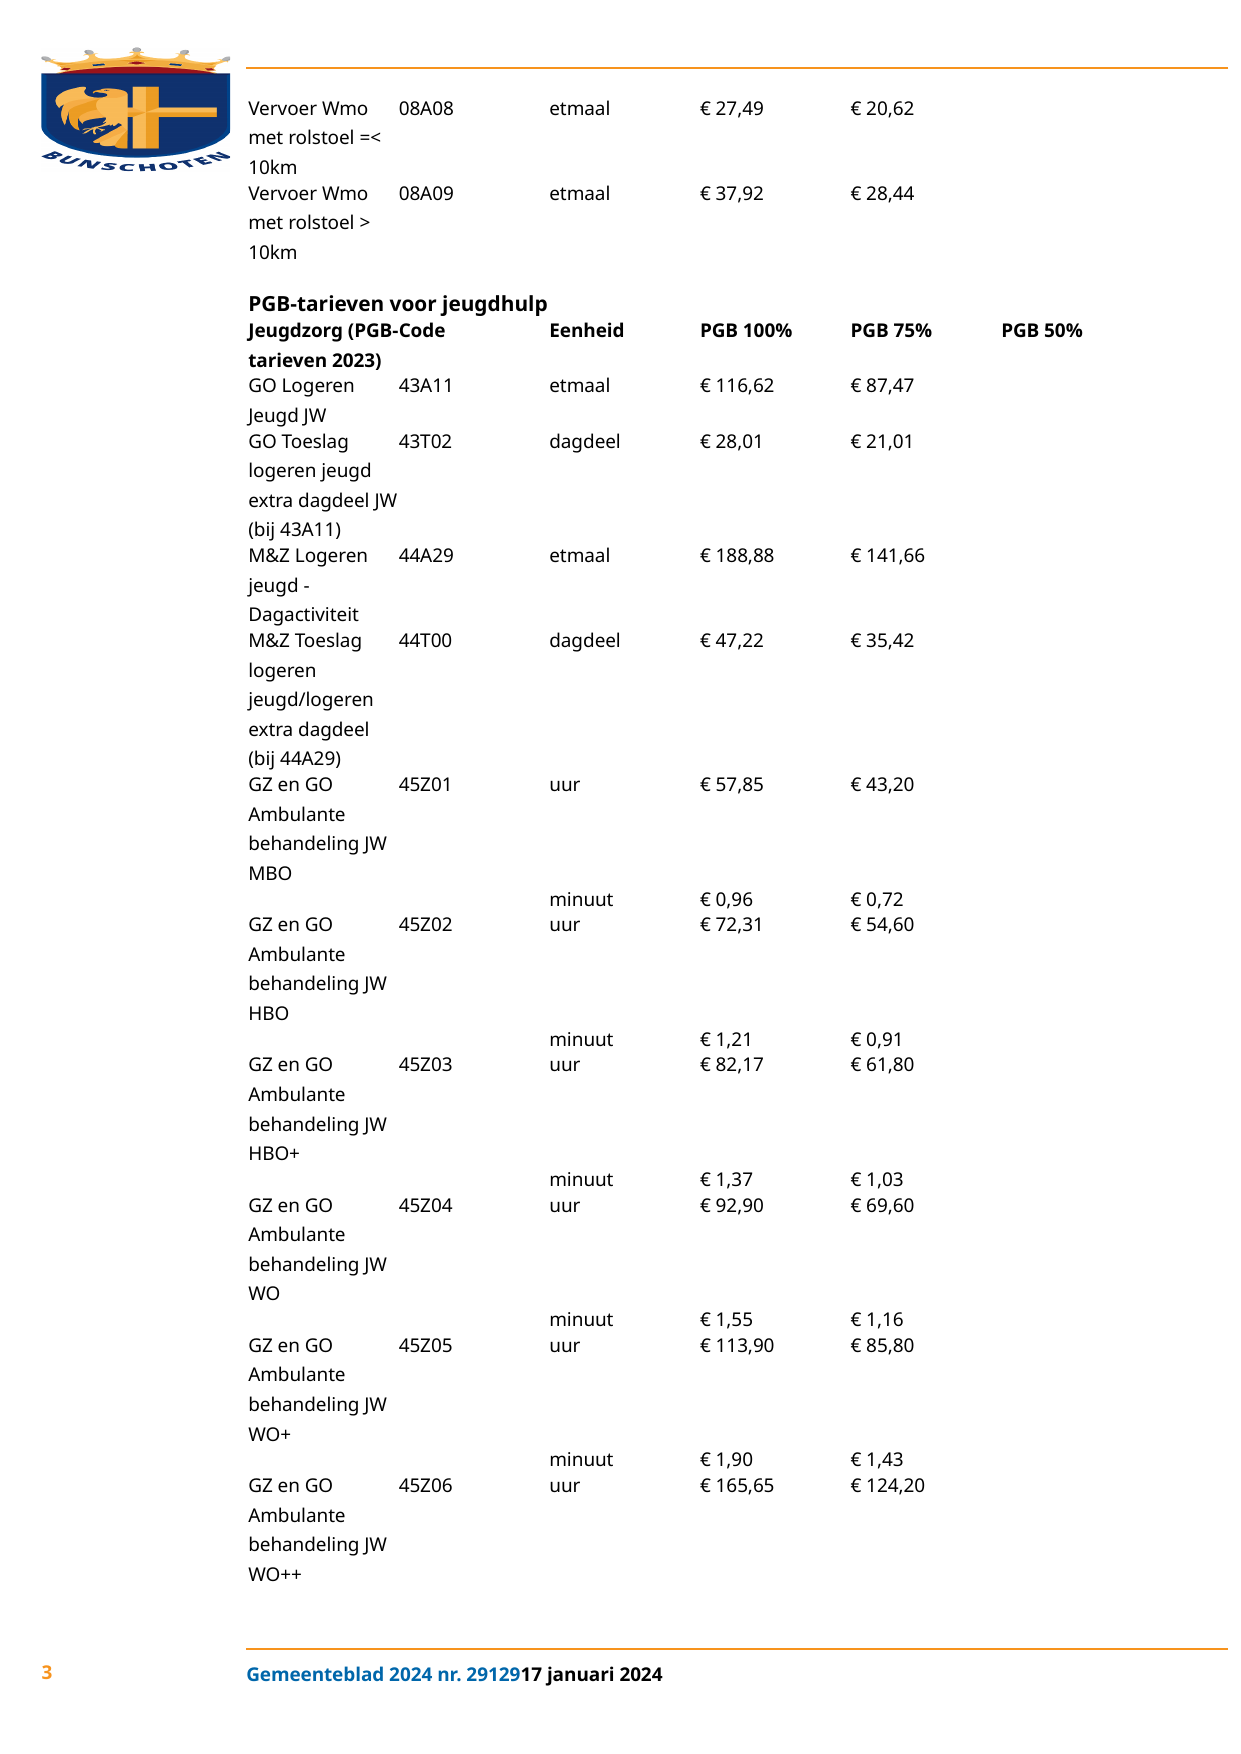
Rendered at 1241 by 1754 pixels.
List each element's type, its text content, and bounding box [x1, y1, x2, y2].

table_cell GZ en GO Ambulante behandeling JW MBO [248, 771, 398, 886]
table_cell 43A11 [399, 373, 549, 428]
table_cell € 0,96 [700, 886, 850, 911]
table_cell € 1,37 [700, 1166, 850, 1192]
table_cell uur [549, 1472, 700, 1587]
table_cell 45Z02 [399, 911, 549, 1026]
table_cell dagdeel [549, 627, 700, 771]
table_cell GO Logeren Jeugd JW [248, 373, 398, 428]
table_cell € 188,88 [700, 542, 850, 627]
table_cell € 1,43 [850, 1447, 1001, 1472]
table_cell [1001, 1026, 1152, 1052]
table_header PGB 100% [700, 317, 850, 372]
table_cell GZ en GO Ambulante behandeling JW WO [248, 1192, 398, 1306]
table_cell [1001, 373, 1152, 428]
table_cell € 57,85 [700, 771, 850, 886]
table_cell € 28,44 [850, 180, 1001, 264]
table_cell [1001, 1472, 1152, 1587]
table_cell € 1,16 [850, 1306, 1001, 1332]
table_cell uur [549, 1332, 700, 1447]
table_cell € 116,62 [700, 373, 850, 428]
table_cell € 43,20 [850, 771, 1001, 886]
table_cell € 82,17 [700, 1052, 850, 1166]
table_cell € 0,72 [850, 886, 1001, 911]
table_cell [1001, 428, 1152, 542]
table_cell € 141,66 [850, 542, 1001, 627]
table_cell [1001, 1052, 1152, 1166]
table_cell GZ en GO Ambulante behandeling JW WO++ [248, 1472, 398, 1587]
table_header PGB 50% [1001, 317, 1152, 372]
table_cell [1001, 180, 1152, 264]
table_cell 08A09 [399, 180, 549, 264]
table_cell uur [549, 911, 700, 1026]
table_cell uur [549, 771, 700, 886]
table_cell Vervoer Wmo met rolstoel =< 10km [248, 95, 398, 180]
table_cell etmaal [549, 95, 700, 180]
table_header Eenheid [549, 317, 700, 372]
table_cell 45Z01 [399, 771, 549, 886]
table_cell [1001, 1447, 1152, 1472]
table_cell € 21,01 [850, 428, 1001, 542]
table_cell dagdeel [549, 428, 700, 542]
table_cell [1001, 1332, 1152, 1447]
table_cell € 1,55 [700, 1306, 850, 1332]
table_cell € 28,01 [700, 428, 850, 542]
table_cell [248, 886, 398, 911]
table_cell [1001, 627, 1152, 771]
table_cell € 1,90 [700, 1447, 850, 1472]
table_cell [1001, 886, 1152, 911]
table_cell € 1,03 [850, 1166, 1001, 1192]
table_cell 45Z03 [399, 1052, 549, 1166]
table_cell uur [549, 1052, 700, 1166]
table_cell minuut [549, 886, 700, 911]
picture [41, 47, 231, 172]
table_cell [399, 1306, 549, 1332]
table_cell € 61,80 [850, 1052, 1001, 1166]
table_cell 43T02 [399, 428, 549, 542]
table_cell GO Toeslag logeren jeugd extra dagdeel JW (bij 43A11) [248, 428, 398, 542]
table_cell € 113,90 [700, 1332, 850, 1447]
table_cell € 72,31 [700, 911, 850, 1026]
table_cell [248, 1447, 398, 1472]
table_cell minuut [549, 1166, 700, 1192]
table_cell [1001, 1192, 1152, 1306]
table_cell 45Z05 [399, 1332, 549, 1447]
table_cell uur [549, 1192, 700, 1306]
table_cell [248, 1026, 398, 1052]
table_cell € 37,92 [700, 180, 850, 264]
table_cell [1001, 1166, 1152, 1192]
text PGB-tarieven voor jeugdhulp [248, 289, 1152, 317]
table_cell [399, 1026, 549, 1052]
table_cell € 87,47 [850, 373, 1001, 428]
table_header PGB 75% [850, 317, 1001, 372]
table_cell [1001, 542, 1152, 627]
table_cell GZ en GO Ambulante behandeling JW HBO+ [248, 1052, 398, 1166]
table_cell 08A08 [399, 95, 549, 180]
table_cell GZ en GO Ambulante behandeling JW HBO [248, 911, 398, 1026]
table_cell 45Z06 [399, 1472, 549, 1587]
table_cell € 124,20 [850, 1472, 1001, 1587]
table_cell minuut [549, 1026, 700, 1052]
table_cell [248, 1166, 398, 1192]
table_cell [1001, 95, 1152, 180]
table_cell [1001, 911, 1152, 1026]
table_header Jeugdzorg (PGB-tarieven 2023) [248, 317, 398, 372]
table_cell € 20,62 [850, 95, 1001, 180]
table_cell € 54,60 [850, 911, 1001, 1026]
table_cell € 85,80 [850, 1332, 1001, 1447]
table_cell [399, 1447, 549, 1472]
table_cell M&Z Logeren jeugd - Dagactiviteit [248, 542, 398, 627]
table_cell € 69,60 [850, 1192, 1001, 1306]
table_cell Vervoer Wmo met rolstoel > 10km [248, 180, 398, 264]
table_cell 44A29 [399, 542, 549, 627]
table_cell [1001, 771, 1152, 886]
table_cell [1001, 1306, 1152, 1332]
table_cell etmaal [549, 180, 700, 264]
table_header Code [399, 317, 549, 372]
table_cell [399, 886, 549, 911]
table_cell etmaal [549, 373, 700, 428]
table_cell M&Z Toeslag logeren jeugd/logeren extra dagdeel (bij 44A29) [248, 627, 398, 771]
table_cell € 92,90 [700, 1192, 850, 1306]
table_cell etmaal [549, 542, 700, 627]
table_cell minuut [549, 1306, 700, 1332]
table_cell [399, 1166, 549, 1192]
table_cell € 47,22 [700, 627, 850, 771]
table_cell minuut [549, 1447, 700, 1472]
table_cell € 1,21 [700, 1026, 850, 1052]
table_cell € 27,49 [700, 95, 850, 180]
table_cell GZ en GO Ambulante behandeling JW WO+ [248, 1332, 398, 1447]
table_cell € 35,42 [850, 627, 1001, 771]
table_cell [248, 1306, 398, 1332]
table_cell € 0,91 [850, 1026, 1001, 1052]
table_cell € 165,65 [700, 1472, 850, 1587]
table_cell 45Z04 [399, 1192, 549, 1306]
table_cell 44T00 [399, 627, 549, 771]
